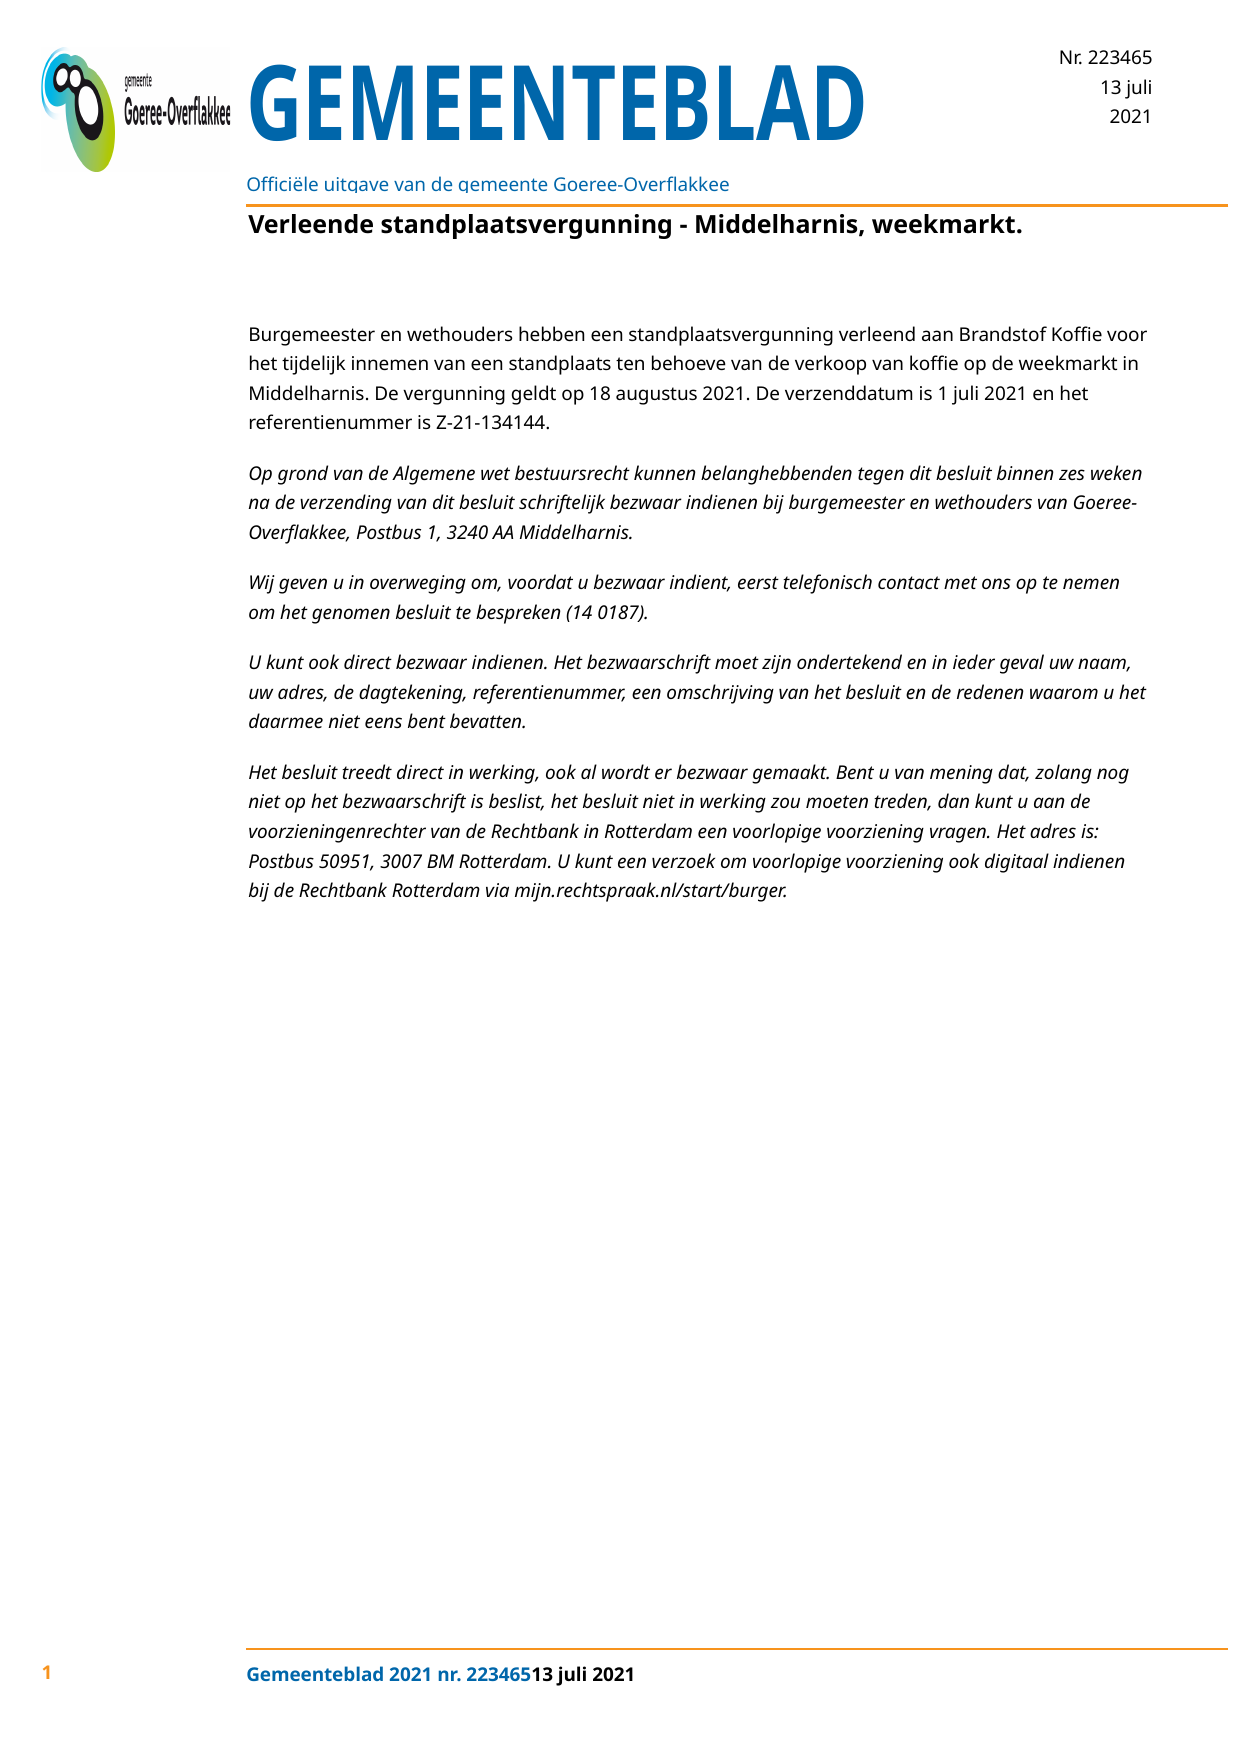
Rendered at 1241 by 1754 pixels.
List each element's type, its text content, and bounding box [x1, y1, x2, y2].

text U kunt ook direct bezwaar indienen. Het bezwaarschrift moet zijn ondertekend en in ieder geval uw naam, uw adres, de dagtekening, referentienummer, een omschrijving van het besluit en de redenen waarom u het daarmee niet eens bent bevatten. [248, 649, 1152, 734]
text Verleende standplaatsvergunning - Middelharnis, weekmarkt. [248, 207, 1152, 241]
text Op grond van de Algemene wet bestuursrecht kunnen belanghebbenden tegen dit besluit binnen zes weken na de verzending van dit besluit schriftelijk bezwaar indienen bij burgemeester en wethouders van Goeree-Overflakkee, Postbus 1, 3240 AA Middelharnis. [248, 460, 1152, 545]
text Burgemeester en wethouders hebben een standplaatsvergunning verleend aan Brandstof Koffie voor het tijdelijk innemen van een standplaats ten behoeve van de verkoop van koffie op de weekmarkt in Middelharnis. De vergunning geldt op 18 augustus 2021. De verzenddatum is 1 juli 2021 en het referentienummer is Z-21-134144. [248, 321, 1152, 435]
picture [41, 47, 231, 172]
text Het besluit treedt direct in werking, ook al wordt er bezwaar gemaakt. Bent u van mening dat, zolang nog niet op het bezwaarschrift is beslist, het besluit niet in werking zou moeten treden, dan kunt u aan de voorzieningenrechter van de Rechtbank in Rotterdam een voorlopige voorziening vragen. Het adres is: Postbus 50951, 3007 BM Rotterdam. U kunt een verzoek om voorlopige voorziening ook digitaal indienen bij de Rechtbank Rotterdam via mijn.rechtspraak.nl/start/burger. [248, 759, 1152, 903]
text Wij geven u in overweging om, voordat u bezwaar indient, eerst telefonisch contact met ons op te nemen om het genomen besluit te bespreken (14 0187). [248, 569, 1152, 625]
